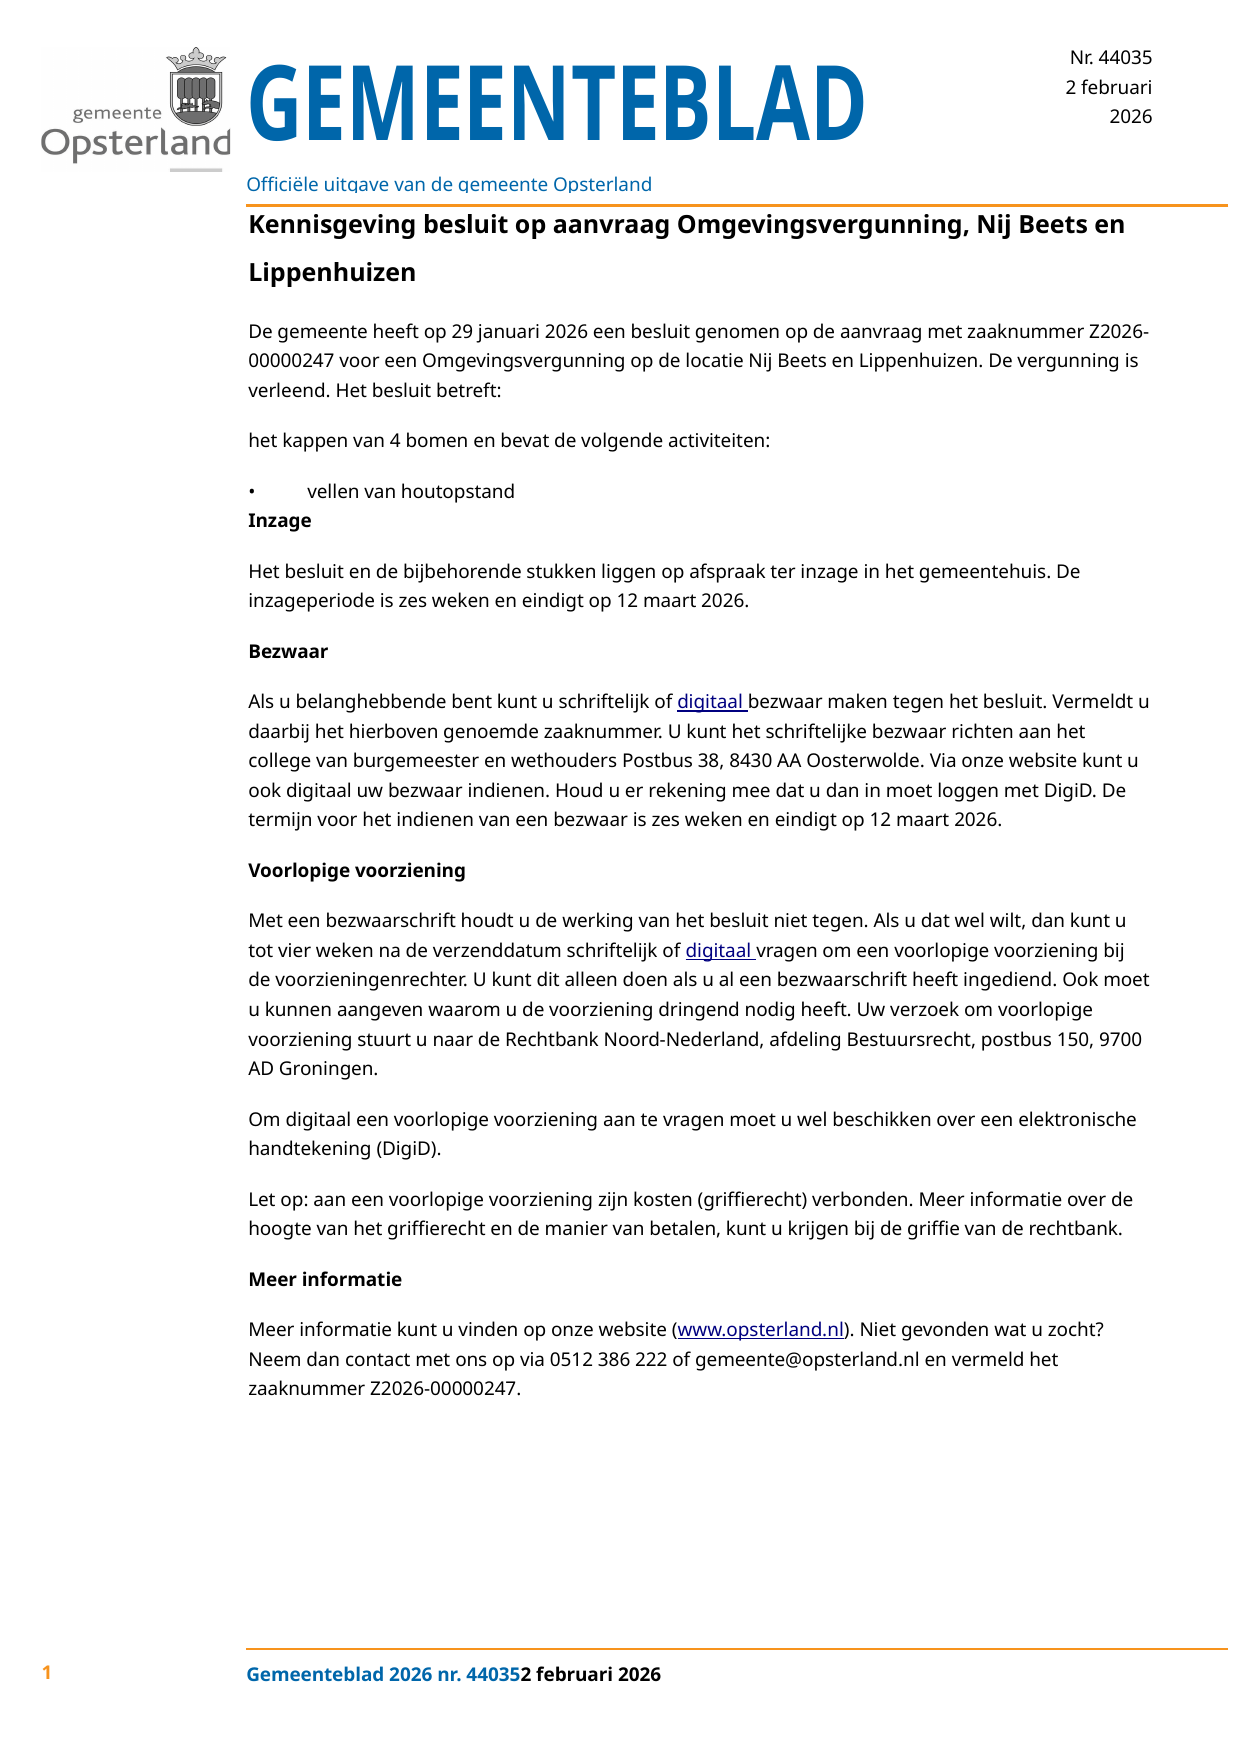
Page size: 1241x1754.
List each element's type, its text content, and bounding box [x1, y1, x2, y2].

list vellen van houtopstand [248, 478, 1152, 504]
text Het besluit en de bijbehorende stukken liggen op afspraak ter inzage in het gemeentehuis. De inzageperiode is zes weken en eindigt op 12 maart 2026. [248, 558, 1152, 613]
picture [41, 47, 231, 172]
text Meer informatie [248, 1266, 1152, 1292]
text Kennisgeving besluit op aanvraag Omgevingsvergunning, Nij Beets en Lippenhuizen [248, 207, 1152, 288]
text Voorlopige voorziening [248, 857, 1152, 883]
text Let op: aan een voorlopige voorziening zijn kosten (griffierecht) verbonden. Meer informatie over de hoogte van het griffierecht en de manier van betalen, kunt u krijgen bij de griffie van de rechtbank. [248, 1186, 1152, 1241]
text Om digitaal een voorlopige voorziening aan te vragen moet u wel beschikken over een elektronische handtekening (DigiD). [248, 1106, 1152, 1161]
text Bezwaar [248, 638, 1152, 664]
text het kappen van 4 bomen en bevat de volgende activiteiten: [248, 427, 1152, 453]
text De gemeente heeft op 29 januari 2026 een besluit genomen op de aanvraag met zaaknummer Z2026-00000247 voor een Omgevingsvergunning op de locatie Nij Beets en Lippenhuizen. De vergunning is verleend. Het besluit betreft: [248, 318, 1152, 403]
text Meer informatie kunt u vinden op onze website (www.opsterland.nl). Niet gevonden wat u zocht? Neem dan contact met ons op via 0512 386 222 of gemeente@opsterland.nl en vermeld het zaaknummer Z2026-00000247. [248, 1316, 1152, 1401]
text Inzage [248, 507, 1152, 533]
text Met een bezwaarschrift houdt u de werking van het besluit niet tegen. Als u dat wel wilt, dan kunt u tot vier weken na de verzenddatum schriftelijk of digitaal vragen om een voorlopige voorziening bij de voorzieningenrechter. U kunt dit alleen doen als u al een bezwaarschrift heeft ingediend. Ook moet u kunnen aangeven waarom u de voorziening dringend nodig heeft. Uw verzoek om voorlopige voorziening stuurt u naar de Rechtbank Noord-Nederland, afdeling Bestuursrecht, postbus 150, 9700 AD Groningen. [248, 907, 1152, 1081]
text Als u belanghebbende bent kunt u schriftelijk of digitaal bezwaar maken tegen het besluit. Vermeldt u daarbij het hierboven genoemde zaaknummer. U kunt het schriftelijke bezwaar richten aan het college van burgemeester en wethouders Postbus 38, 8430 AA Oosterwolde. Via onze website kunt u ook digitaal uw bezwaar indienen. Houd u er rekening mee dat u dan in moet loggen met DigiD. De termijn voor het indienen van een bezwaar is zes weken en eindigt op 12 maart 2026. [248, 688, 1152, 832]
